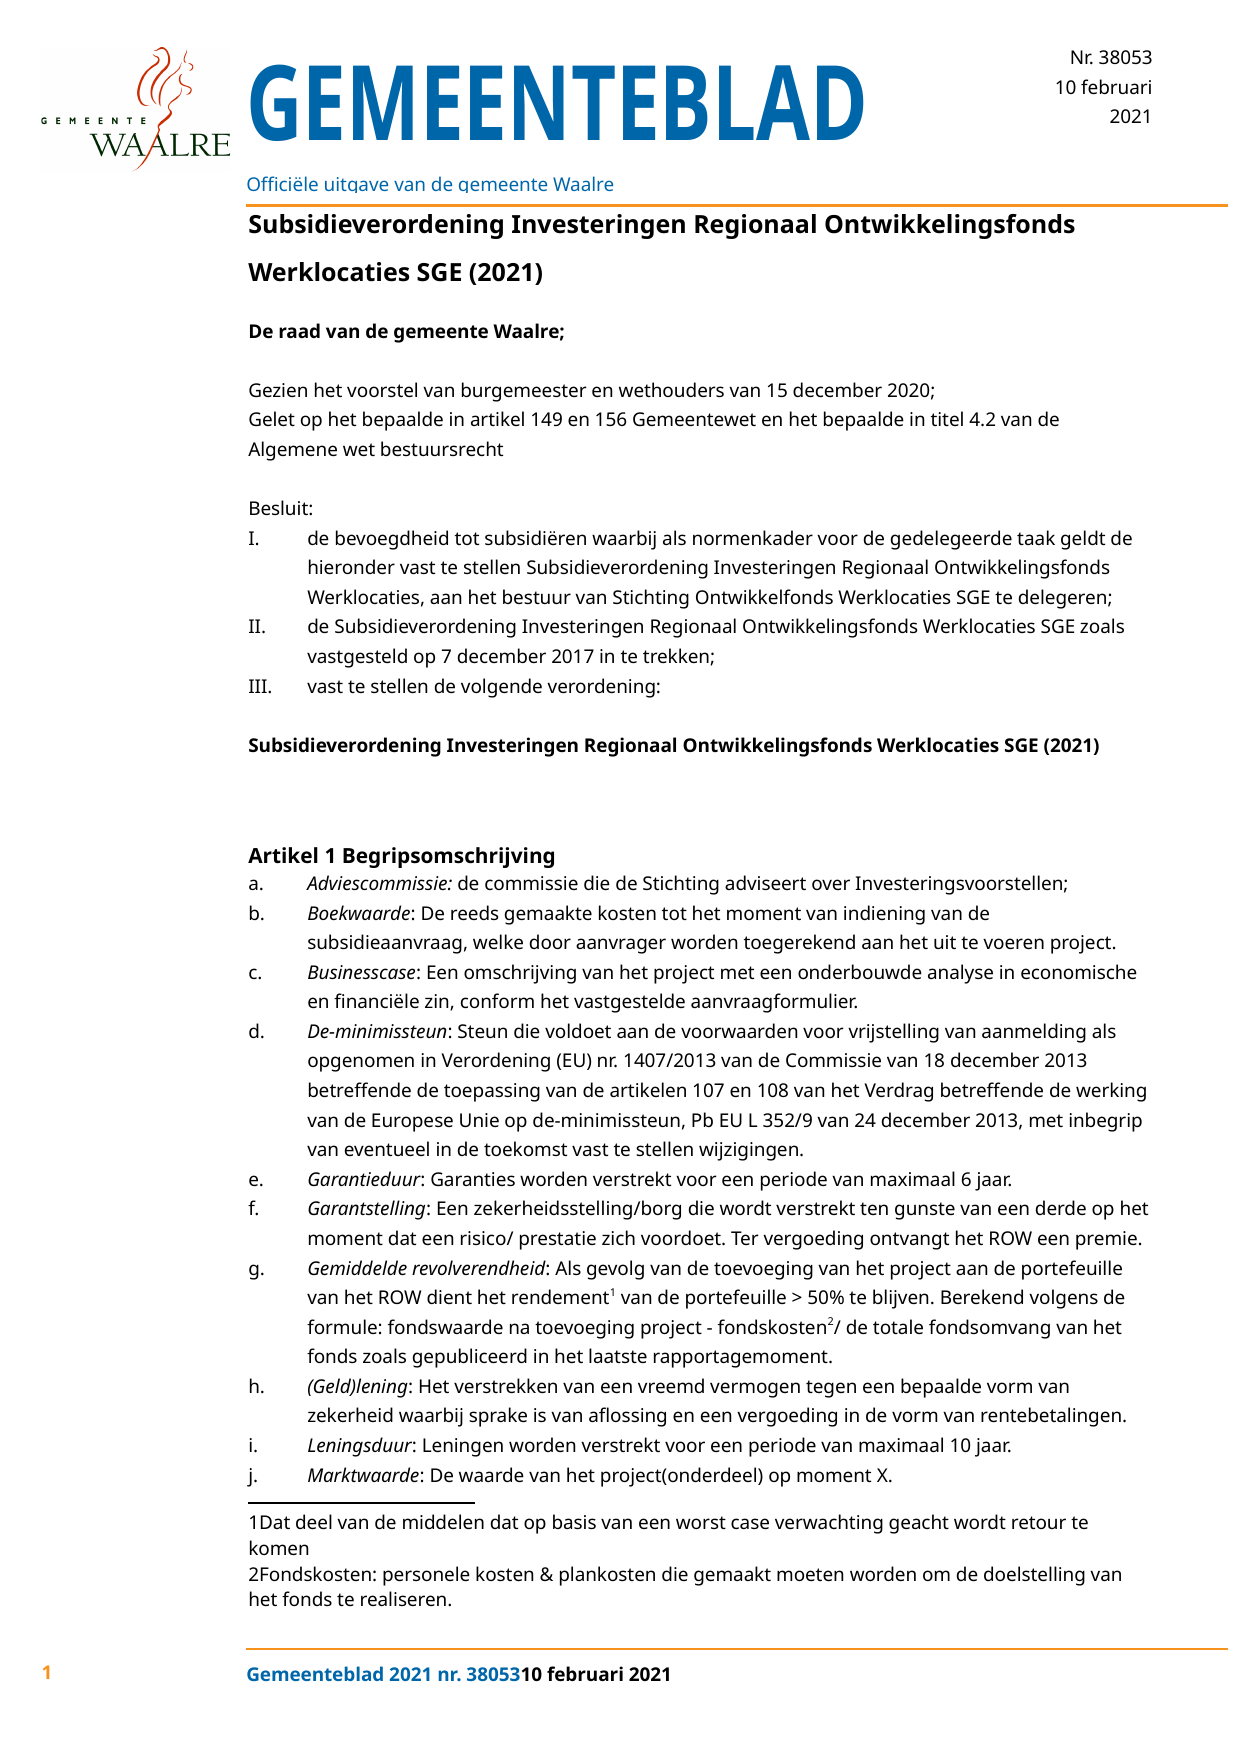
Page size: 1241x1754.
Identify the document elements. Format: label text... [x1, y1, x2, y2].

text Gelet op het bepaalde in artikel 149 en 156 Gemeentewet en het bepaalde in titel 4.2 van de Algemene wet bestuursrecht [248, 407, 1152, 462]
list vast te stellen de volgende verordening: [248, 673, 1152, 699]
text Subsidieverordening Investeringen Regionaal Ontwikkelingsfonds Werklocaties SGE (2021) [248, 207, 1152, 288]
list Marktwaarde: De waarde van het project(onderdeel) op moment X. [248, 1462, 1152, 1487]
text Subsidieverordening Investeringen Regionaal Ontwikkelingsfonds Werklocaties SGE (2021) [248, 732, 1152, 758]
text De raad van de gemeente Waalre; [248, 318, 1152, 344]
list Garantstelling: Een zekerheidsstelling/borg die wordt verstrekt ten gunste van een derde op het moment dat een risico/ prestatie zich voordoet. Ter vergoeding ontvangt het ROW een premie. [248, 1196, 1152, 1251]
list Businesscase: Een omschrijving van het project met een onderbouwde analyse in economische en financiële zin, conform het vastgestelde aanvraagformulier. [248, 959, 1152, 1014]
text Gezien het voorstel van burgemeester en wethouders van 15 december 2020; [248, 377, 1152, 403]
list Gemiddelde revolverendheid: Als gevolg van de toevoeging van het project aan de portefeuille van het ROW dient het rendement van de portefeuille > 50% te blijven. Berekend volgens de formule: fondswaarde na toevoeging project - fondskosten/ de totale fondsomvang van het fonds zoals gepubliceerd in het laatste rapportagemoment. [248, 1255, 1152, 1369]
list Dat deel van de middelen dat op basis van een worst case verwachting geacht wordt retour te komen [248, 1509, 1152, 1561]
list Adviescommissie: de commissie die de Stichting adviseert over Investeringsvoorstellen; [248, 870, 1152, 896]
list de Subsidieverordening Investeringen Regionaal Ontwikkelingsfonds Werklocaties SGE zoals vastgesteld op 7 december 2017 in te trekken; [248, 614, 1152, 669]
list (Geld)lening: Het verstrekken van een vreemd vermogen tegen een bepaalde vorm van zekerheid waarbij sprake is van aflossing en een vergoeding in de vorm van rentebetalingen. [248, 1373, 1152, 1428]
list de bevoegdheid tot subsidiëren waarbij als normenkader voor de gedelegeerde taak geldt de hieronder vast te stellen Subsidieverordening Investeringen Regionaal Ontwikkelingsfonds Werklocaties, aan het bestuur van Stichting Ontwikkelfonds Werklocaties SGE te delegeren; [248, 525, 1152, 610]
list Boekwaarde: De reeds gemaakte kosten tot het moment van indiening van de subsidieaanvraag, welke door aanvrager worden toegerekend aan het uit te voeren project. [248, 900, 1152, 955]
list Garantieduur: Garanties worden verstrekt voor een periode van maximaal 6 jaar. [248, 1166, 1152, 1192]
picture [41, 47, 231, 172]
list De-minimissteun: Steun die voldoet aan de voorwaarden voor vrijstelling van aanmelding als opgenomen in Verordening (EU) nr. 1407/2013 van de Commissie van 18 december 2013 betreffende de toepassing van de artikelen 107 en 108 van het Verdrag betreffende de werking van de Europese Unie op de-minimissteun, Pb EU L 352/9 van 24 december 2013, met inbegrip van eventueel in de toekomst vast te stellen wijzigingen. [248, 1018, 1152, 1162]
list Leningsduur: Leningen worden verstrekt voor een periode van maximaal 10 jaar. [248, 1432, 1152, 1458]
list Fondskosten: personele kosten & plankosten die gemaakt moeten worden om de doelstelling van het fonds te realiseren. [248, 1561, 1152, 1612]
text Besluit: [248, 495, 1152, 521]
text Artikel 1 Begripsomschrijving [248, 842, 1152, 870]
